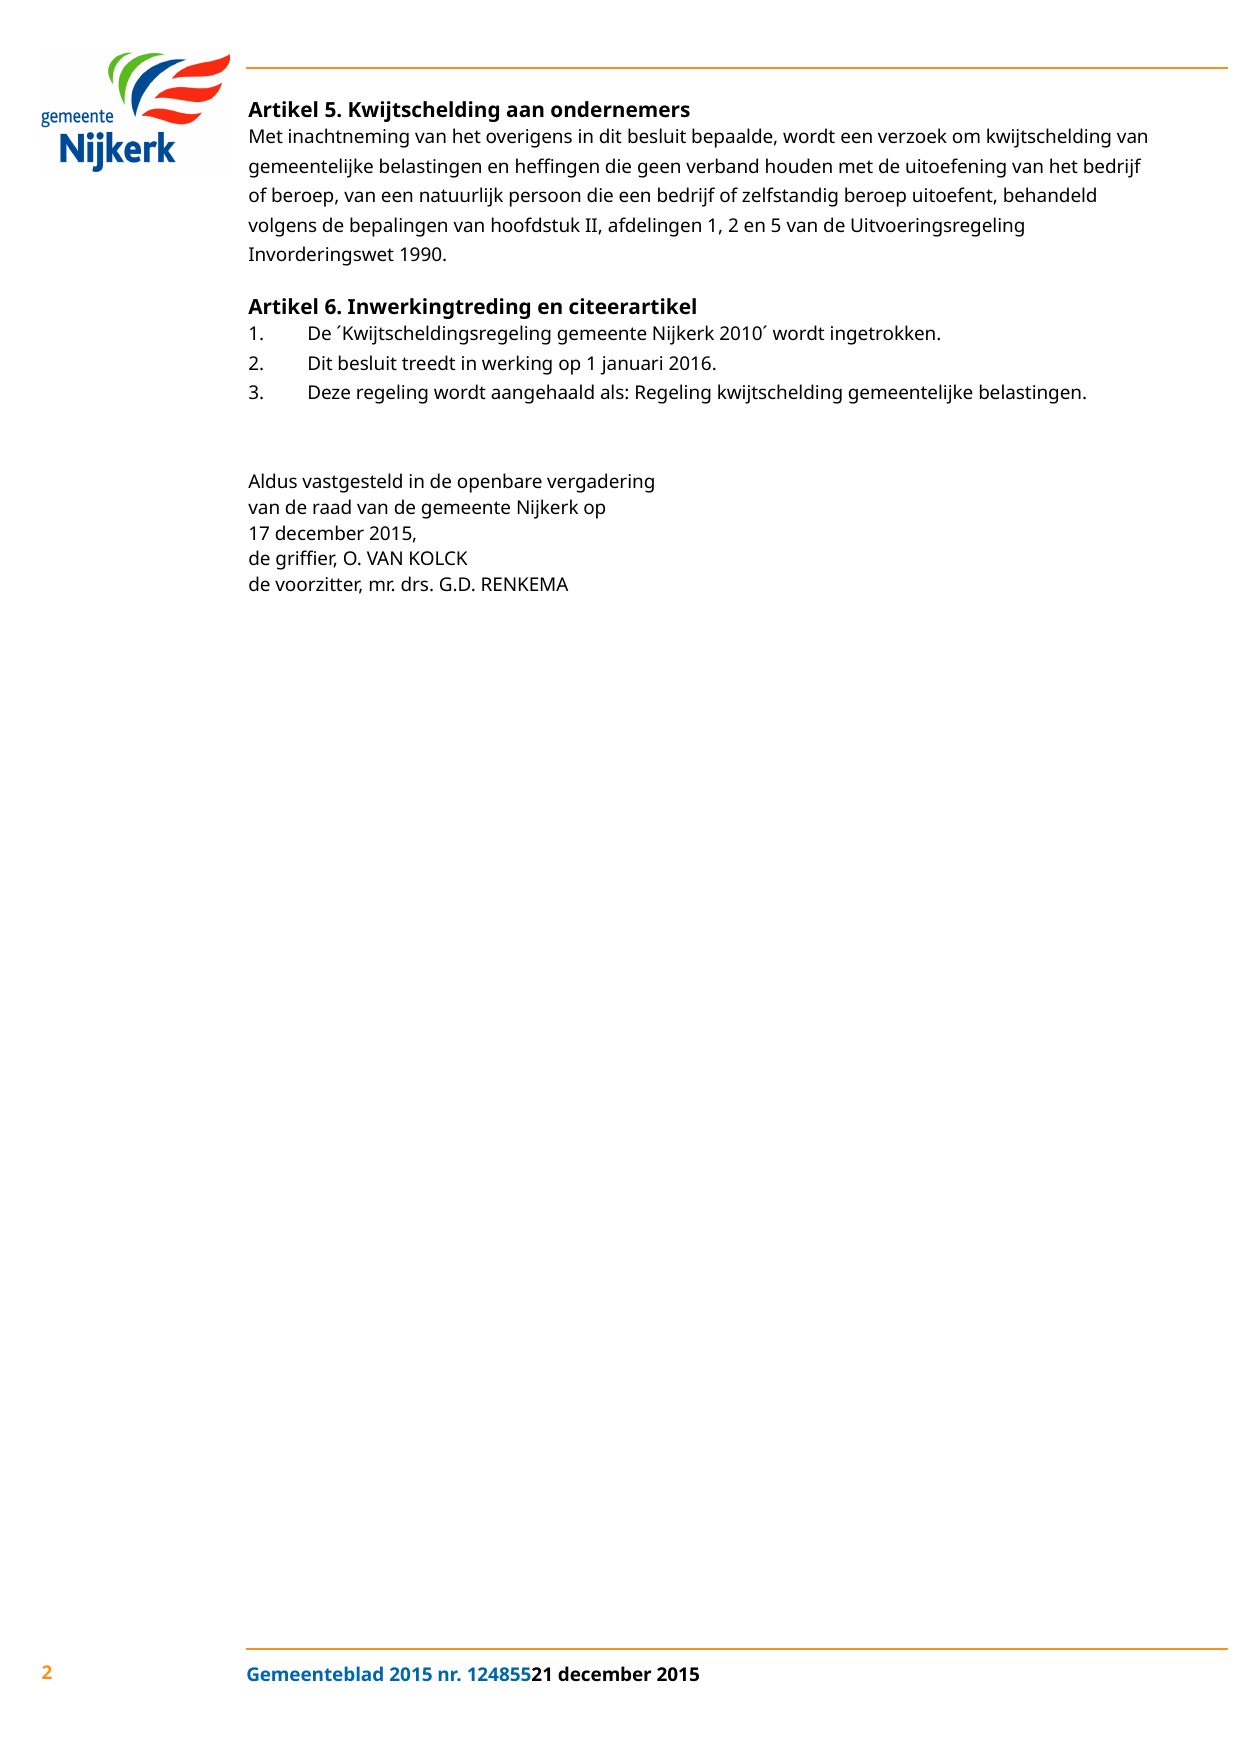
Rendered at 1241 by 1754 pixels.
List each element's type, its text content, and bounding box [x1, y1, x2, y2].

list De ´Kwijtscheldingsregeling gemeente Nijkerk 2010´ wordt ingetrokken. [248, 320, 1152, 346]
text 17 december 2015, [248, 520, 1152, 546]
text Artikel 6. Inwerkingtreding en citeerartikel [248, 292, 1152, 320]
text Artikel 5. Kwijtschelding aan ondernemers [248, 95, 1152, 123]
picture [41, 47, 231, 172]
list Deze regeling wordt aangehaald als: Regeling kwijtschelding gemeentelijke belastingen. [248, 379, 1152, 405]
text de griffier, O. VAN KOLCK [248, 546, 1152, 571]
list Dit besluit treedt in werking op 1 januari 2016. [248, 350, 1152, 376]
text Aldus vastgesteld in de openbare vergadering [248, 468, 1152, 494]
text de voorzitter, mr. drs. G.D. RENKEMA [248, 571, 1152, 597]
text van de raad van de gemeente Nijkerk op [248, 494, 1152, 520]
text Met inachtneming van het overigens in dit besluit bepaalde, wordt een verzoek om kwijtschelding van gemeentelijke belastingen en heffingen die geen verband houden met de uitoefening van het bedrijf of beroep, van een natuurlijk persoon die een bedrijf of zelfstandig beroep uitoefent, behandeld volgens de bepalingen van hoofdstuk II, afdelingen 1, 2 en 5 van de Uitvoeringsregeling Invorderingswet 1990. [248, 123, 1152, 267]
